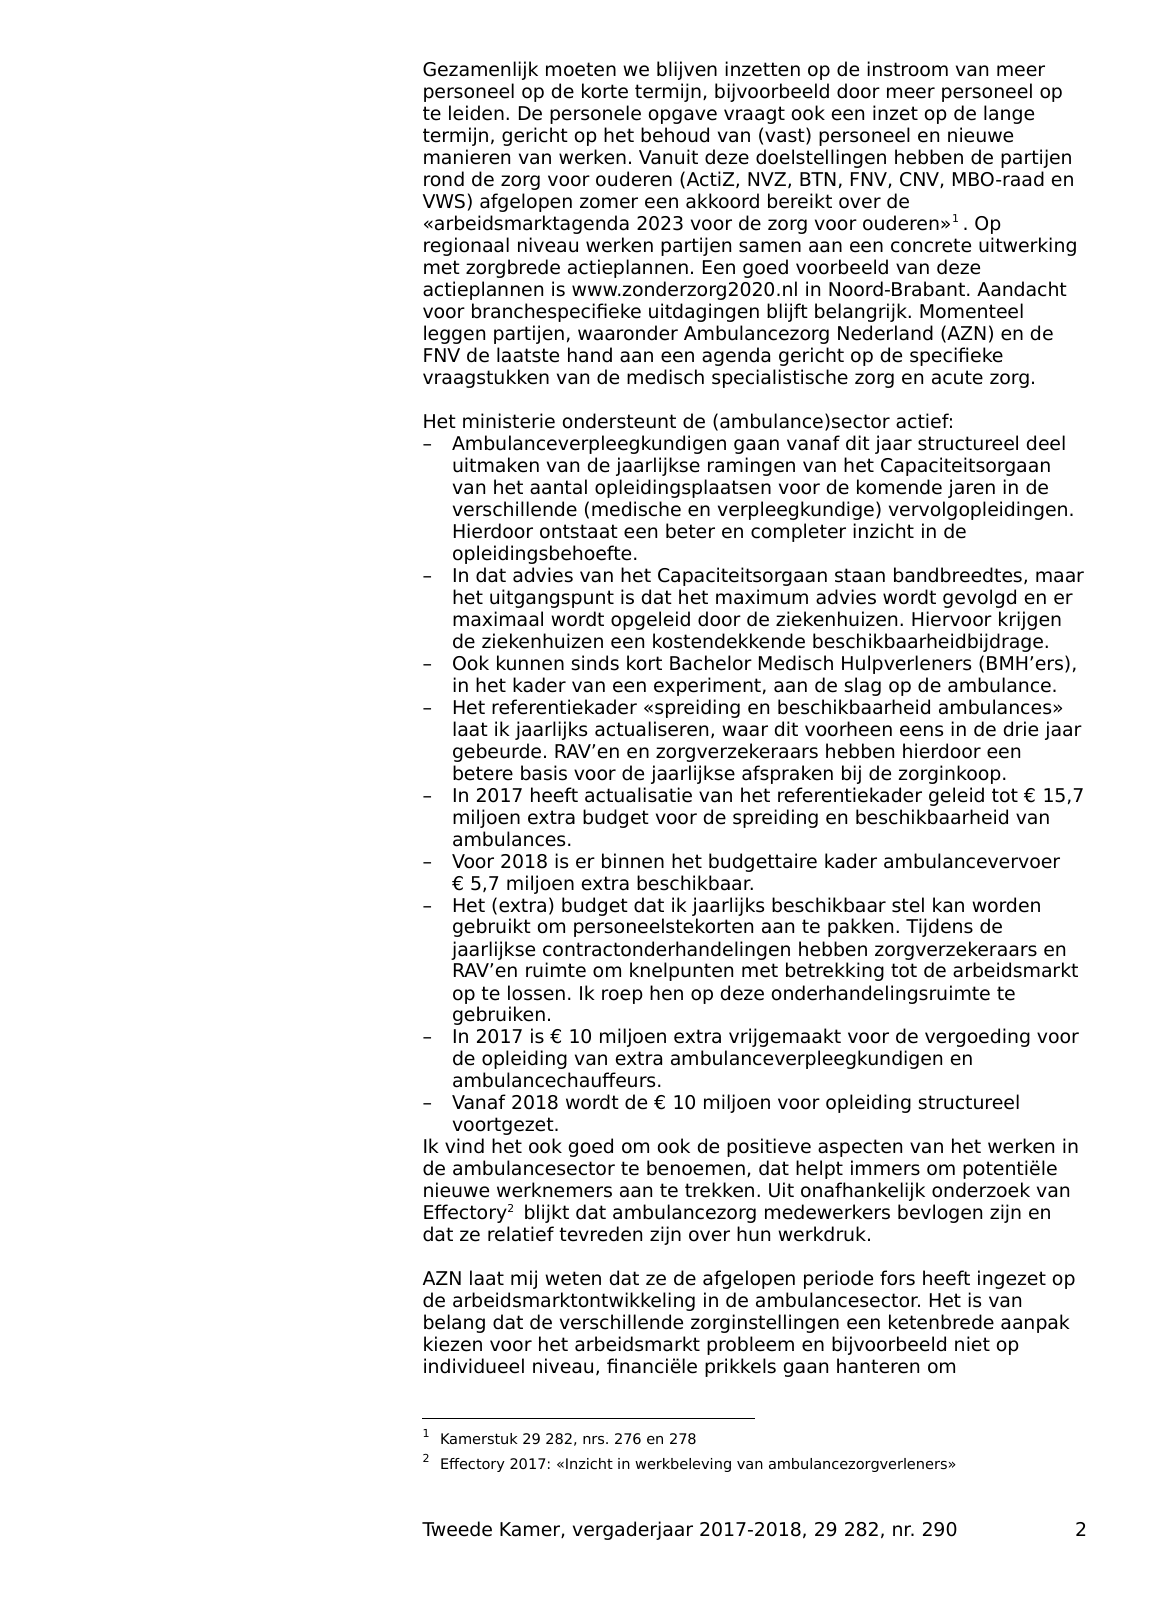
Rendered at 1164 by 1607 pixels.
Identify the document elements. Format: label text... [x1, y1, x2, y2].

text Gezamenlijk moeten we blijven inzetten op de instroom van meer personeel op de korte termijn, bijvoorbeeld door meer personeel op te leiden. De personele opgave vraagt ook een inzet op de lange termijn, gericht op het behoud van (vast) personeel en nieuwe manieren van werken. Vanuit deze doelstellingen hebben de partijen rond de zorg voor ouderen (ActiZ, NVZ, BTN, FNV, CNV, MBO-raad en VWS) afgelopen zomer een akkoord bereikt over de «arbeidsmarktagenda 2023 voor de zorg voor ouderen». Op regionaal niveau werken partijen samen aan een concrete uitwerking met zorgbrede actieplannen. Een goed voorbeeld van deze actieplannen is www.zonderzorg2020.nl in Noord-Brabant. Aandacht voor branchespecifieke uitdagingen blijft belangrijk. Momenteel leggen partijen, waaronder Ambulancezorg Nederland (AZN) en de FNV de laatste hand aan een agenda gericht op de specifieke vraagstukken van de medisch specialistische zorg en acute zorg. [422, 59, 1087, 389]
text Effectory 2017: «Inzicht in werkbeleving van ambulancezorgverleners» [422, 1452, 1087, 1474]
text Ik vind het ook goed om ook de positieve aspecten van het werken in de ambulancesector te benoemen, dat helpt immers om potentiële nieuwe werknemers aan te trekken. Uit onafhankelijk onderzoek van Effectory blijkt dat ambulancezorg medewerkers bevlogen zijn en dat ze relatief tevreden zijn over hun werkdruk. [422, 1136, 1087, 1246]
text – Ambulanceverpleegkundigen gaan vanaf dit jaar structureel deel uitmaken van de jaarlijkse ramingen van het Capaciteitsorgaan van het aantal opleidingsplaatsen voor de komende jaren in de verschillende (medische en verpleegkundige) vervolgopleidingen. Hierdoor ontstaat een beter en completer inzicht in de opleidingsbehoefte. [422, 433, 1087, 565]
text AZN laat mij weten dat ze de afgelopen periode fors heeft ingezet op de arbeidsmarktontwikkeling in de ambulancesector. Het is van belang dat de verschillende zorginstellingen een ketenbrede aanpak kiezen voor het arbeidsmarkt probleem en bijvoorbeeld niet op individueel niveau, financiële prikkels gaan hanteren om [422, 1268, 1087, 1378]
text – Ook kunnen sinds kort Bachelor Medisch Hulpverleners (BMH’ers), in het kader van een experiment, aan de slag op de ambulance. [422, 653, 1087, 697]
text – In 2017 heeft actualisatie van het referentiekader geleid tot € 15,7 miljoen extra budget voor de spreiding en beschikbaarheid van ambulances. [422, 784, 1087, 851]
text Het ministerie ondersteunt de (ambulance)sector actief: [422, 411, 1087, 433]
text – Het referentiekader «spreiding en beschikbaarheid ambulances» laat ik jaarlijks actualiseren, waar dit voorheen eens in de drie jaar gebeurde. RAV’en en zorgverzekeraars hebben hierdoor een betere basis voor de jaarlijkse afspraken bij de zorginkoop. [422, 697, 1087, 784]
text – Voor 2018 is er binnen het budgettaire kader ambulancevervoer € 5,7 miljoen extra beschikbaar. [422, 851, 1087, 894]
text – Vanaf 2018 wordt de € 10 miljoen voor opleiding structureel voortgezet. [422, 1092, 1087, 1136]
text – In dat advies van het Capaciteitsorgaan staan bandbreedtes, maar het uitgangspunt is dat het maximum advies wordt gevolgd en er maximaal wordt opgeleid door de ziekenhuizen. Hiervoor krijgen de ziekenhuizen een kostendekkende beschikbaarheidbijdrage. [422, 565, 1087, 653]
text Kamerstuk 29 282, nrs. 276 en 278 [422, 1427, 1087, 1449]
text – Het (extra) budget dat ik jaarlijks beschikbaar stel kan worden gebruikt om personeelstekorten aan te pakken. Tijdens de jaarlijkse contractonderhandelingen hebben zorgverzekeraars en RAV’en ruimte om knelpunten met betrekking tot de arbeidsmarkt op te lossen. Ik roep hen op deze onderhandelingsruimte te gebruiken. [422, 894, 1087, 1026]
text – In 2017 is € 10 miljoen extra vrijgemaakt voor de vergoeding voor de opleiding van extra ambulanceverpleegkundigen en ambulancechauffeurs. [422, 1026, 1087, 1092]
